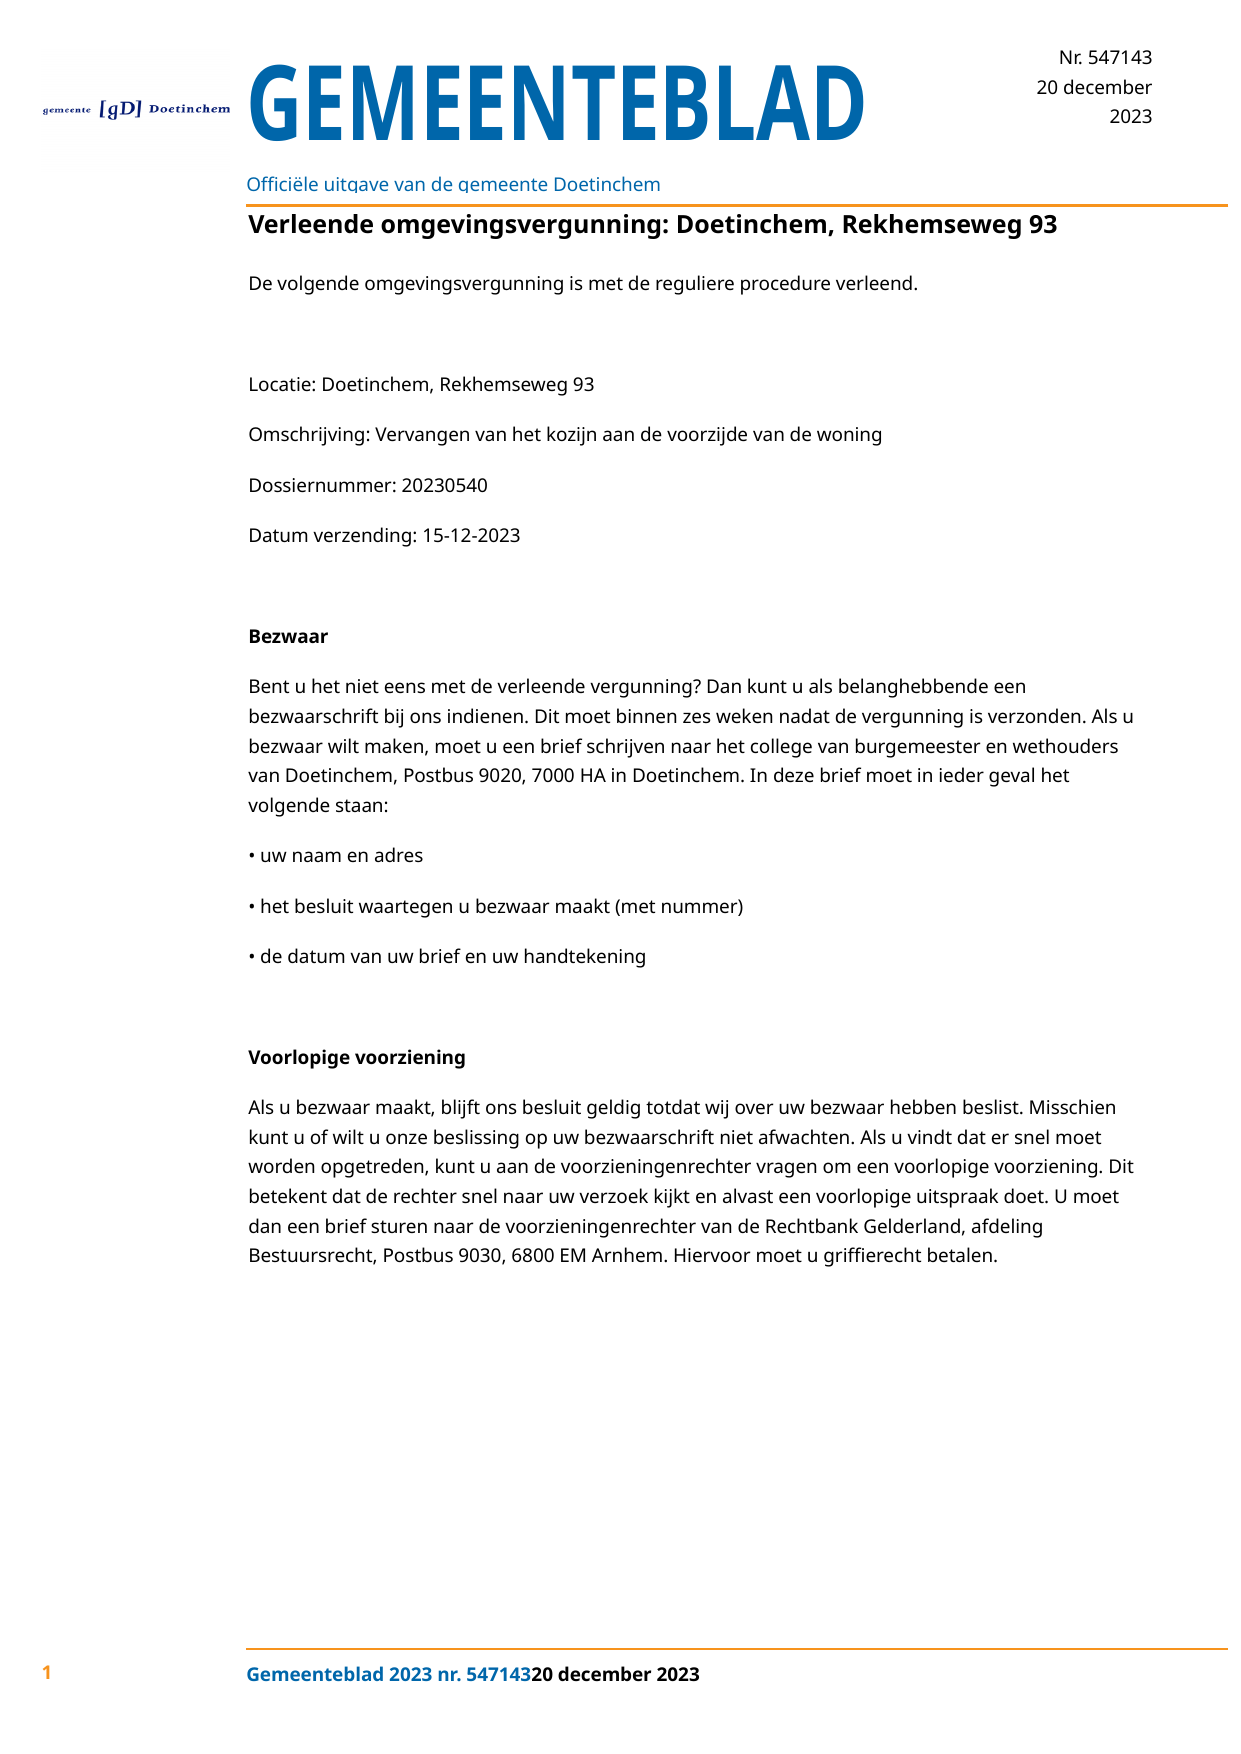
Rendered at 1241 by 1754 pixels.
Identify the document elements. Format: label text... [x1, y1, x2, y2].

text Als u bezwaar maakt, blijft ons besluit geldig totdat wij over uw bezwaar hebben beslist. Misschien kunt u of wilt u onze beslissing op uw bezwaarschrift niet afwachten. Als u vindt dat er snel moet worden opgetreden, kunt u aan de voorzieningenrechter vragen om een voorlopige voorziening. Dit betekent dat de rechter snel naar uw verzoek kijkt en alvast een voorlopige uitspraak doet. U moet dan een brief sturen naar de voorzieningenrechter van de Rechtbank Gelderland, afdeling Bestuursrecht, Postbus 9030, 6800 EM Arnhem. Hiervoor moet u griffierecht betalen. [248, 1094, 1152, 1268]
text Bent u het niet eens met de verleende vergunning? Dan kunt u als belanghebbende een bezwaarschrift bij ons indienen. Dit moet binnen zes weken nadat de vergunning is verzonden. Als u bezwaar wilt maken, moet u een brief schrijven naar het college van burgemeester en wethouders van Doetinchem, Postbus 9020, 7000 HA in Doetinchem. In deze brief moet in ieder geval het volgende staan: [248, 674, 1152, 818]
text Datum verzending: 15-12-2023 [248, 522, 1152, 548]
text Verleende omgevingsvergunning: Doetinchem, Rekhemseweg 93 [248, 207, 1152, 241]
text • de datum van uw brief en uw handtekening [248, 943, 1152, 969]
text Bezwaar [248, 623, 1152, 649]
text Locatie: Doetinchem, Rekhemseweg 93 [248, 371, 1152, 397]
picture [41, 47, 231, 172]
text De volgende omgevingsvergunning is met de reguliere procedure verleend. [248, 270, 1152, 296]
text • het besluit waartegen u bezwaar maakt (met nummer) [248, 893, 1152, 918]
text • uw naam en adres [248, 842, 1152, 868]
text Voorlopige voorziening [248, 1044, 1152, 1070]
text Omschrijving: Vervangen van het kozijn aan de voorzijde van de woning [248, 422, 1152, 447]
text Dossiernummer: 20230540 [248, 472, 1152, 498]
